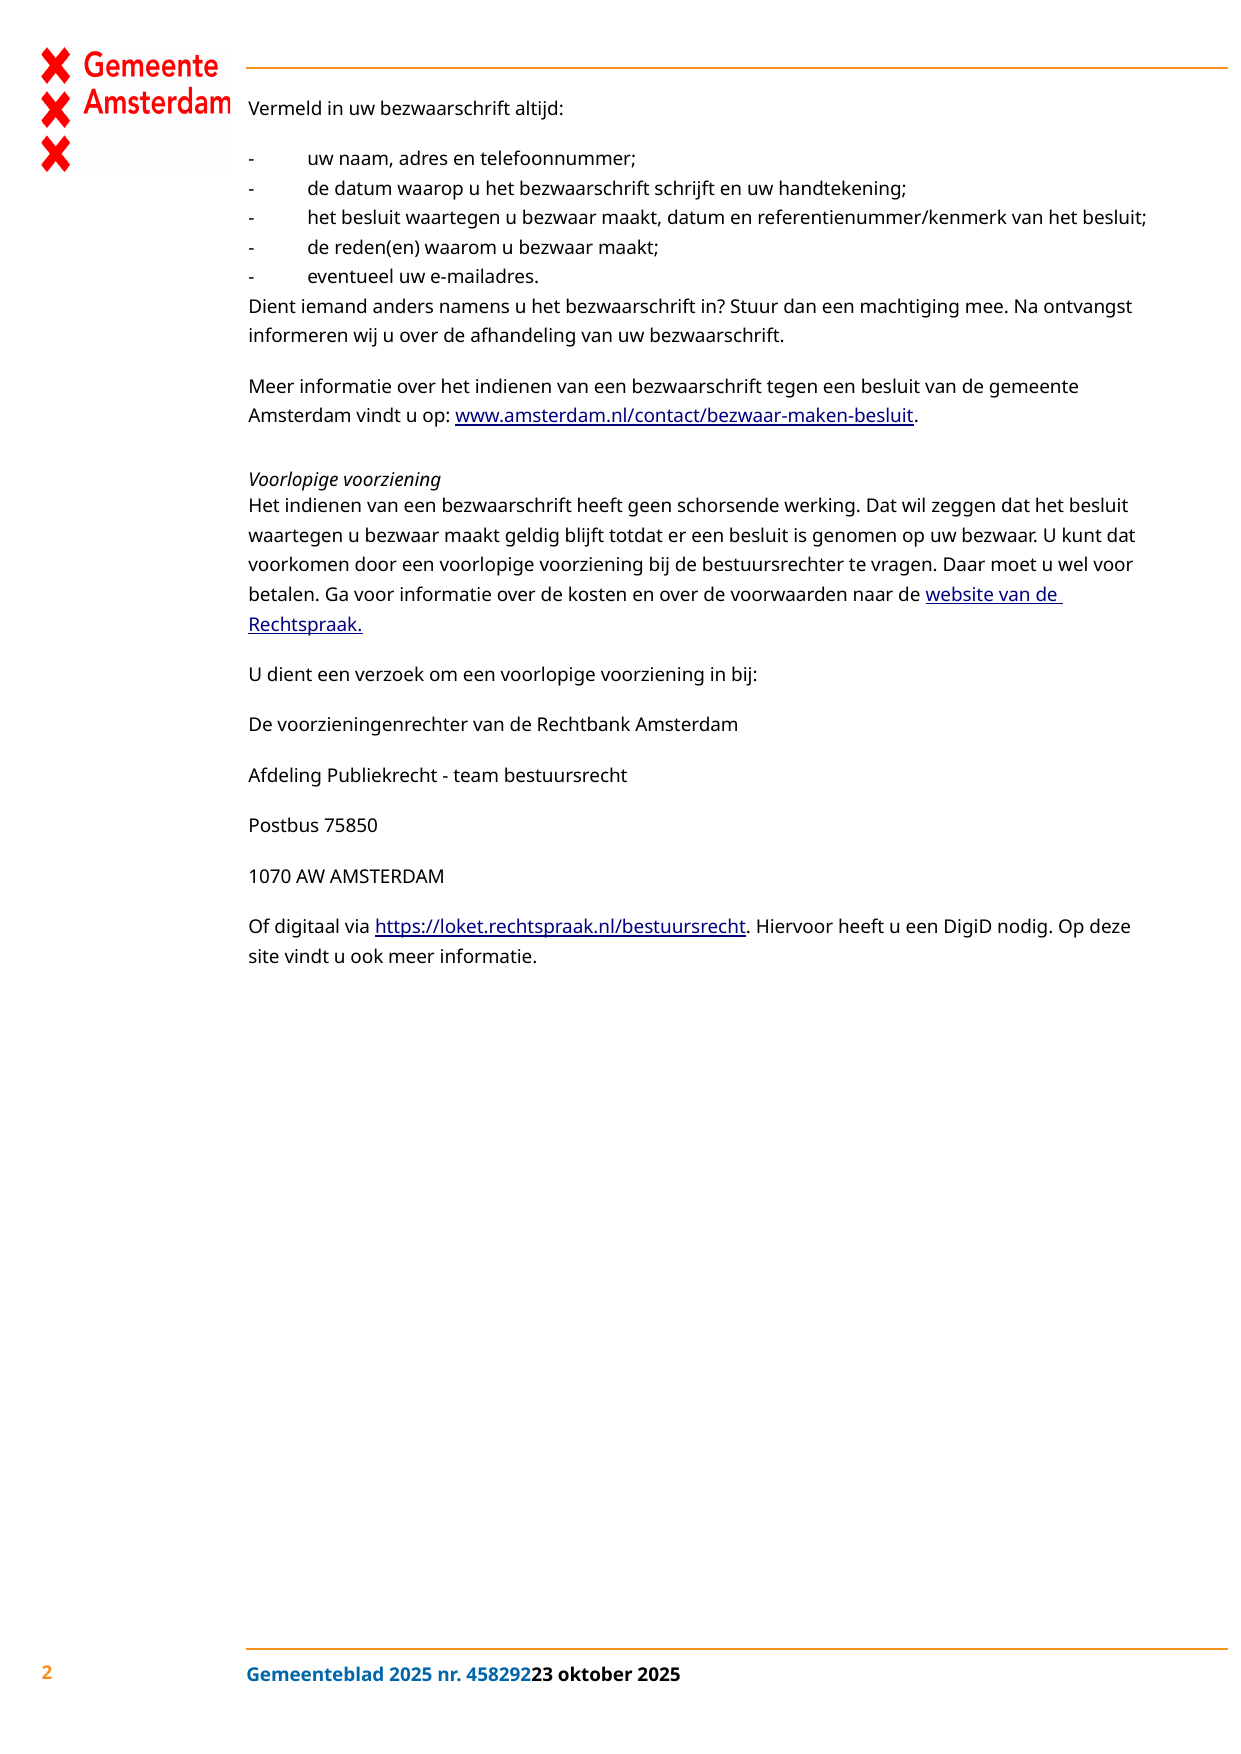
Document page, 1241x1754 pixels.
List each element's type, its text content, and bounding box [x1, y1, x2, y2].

text 1070 AW AMSTERDAM [248, 863, 1152, 888]
picture [41, 47, 231, 172]
text De voorzieningenrechter van de Rechtbank Amsterdam [248, 712, 1152, 737]
list de reden(en) waarom u bezwaar maakt; [248, 234, 1152, 260]
text U dient een verzoek om een voorlopige voorziening in bij: [248, 661, 1152, 687]
text Vermeld in uw bezwaarschrift altijd: [248, 95, 1152, 121]
text Postbus 75850 [248, 812, 1152, 838]
text Meer informatie over het indienen van een bezwaarschrift tegen een besluit van de gemeente Amsterdam vindt u op: www.amsterdam.nl/contact/bezwaar-maken-besluit. [248, 373, 1152, 428]
text Het indienen van een bezwaarschrift heeft geen schorsende werking. Dat wil zeggen dat het besluit waartegen u bezwaar maakt geldig blijft totdat er een besluit is genomen op uw bezwaar. U kunt dat voorkomen door een voorlopige voorziening bij de bestuursrechter te vragen. Daar moet u wel voor betalen. Ga voor informatie over de kosten en over de voorwaarden naar de website van de Rechtspraak. [248, 492, 1152, 636]
text Of digitaal via https://loket.rechtspraak.nl/bestuursrecht. Hiervoor heeft u een DigiD nodig. Op deze site vindt u ook meer informatie. [248, 913, 1152, 968]
text Dient iemand anders namens u het bezwaarschrift in? Stuur dan een machtiging mee. Na ontvangst informeren wij u over de afhandeling van uw bezwaarschrift. [248, 293, 1152, 348]
text Afdeling Publiekrecht - team bestuursrecht [248, 762, 1152, 788]
list het besluit waartegen u bezwaar maakt, datum en referentienummer/kenmerk van het besluit; [248, 204, 1152, 230]
list de datum waarop u het bezwaarschrift schrijft en uw handtekening; [248, 175, 1152, 201]
list eventueel uw e-mailadres. [248, 263, 1152, 289]
text Voorlopige voorziening [248, 467, 1152, 492]
list uw naam, adres en telefoonnummer; [248, 145, 1152, 171]
